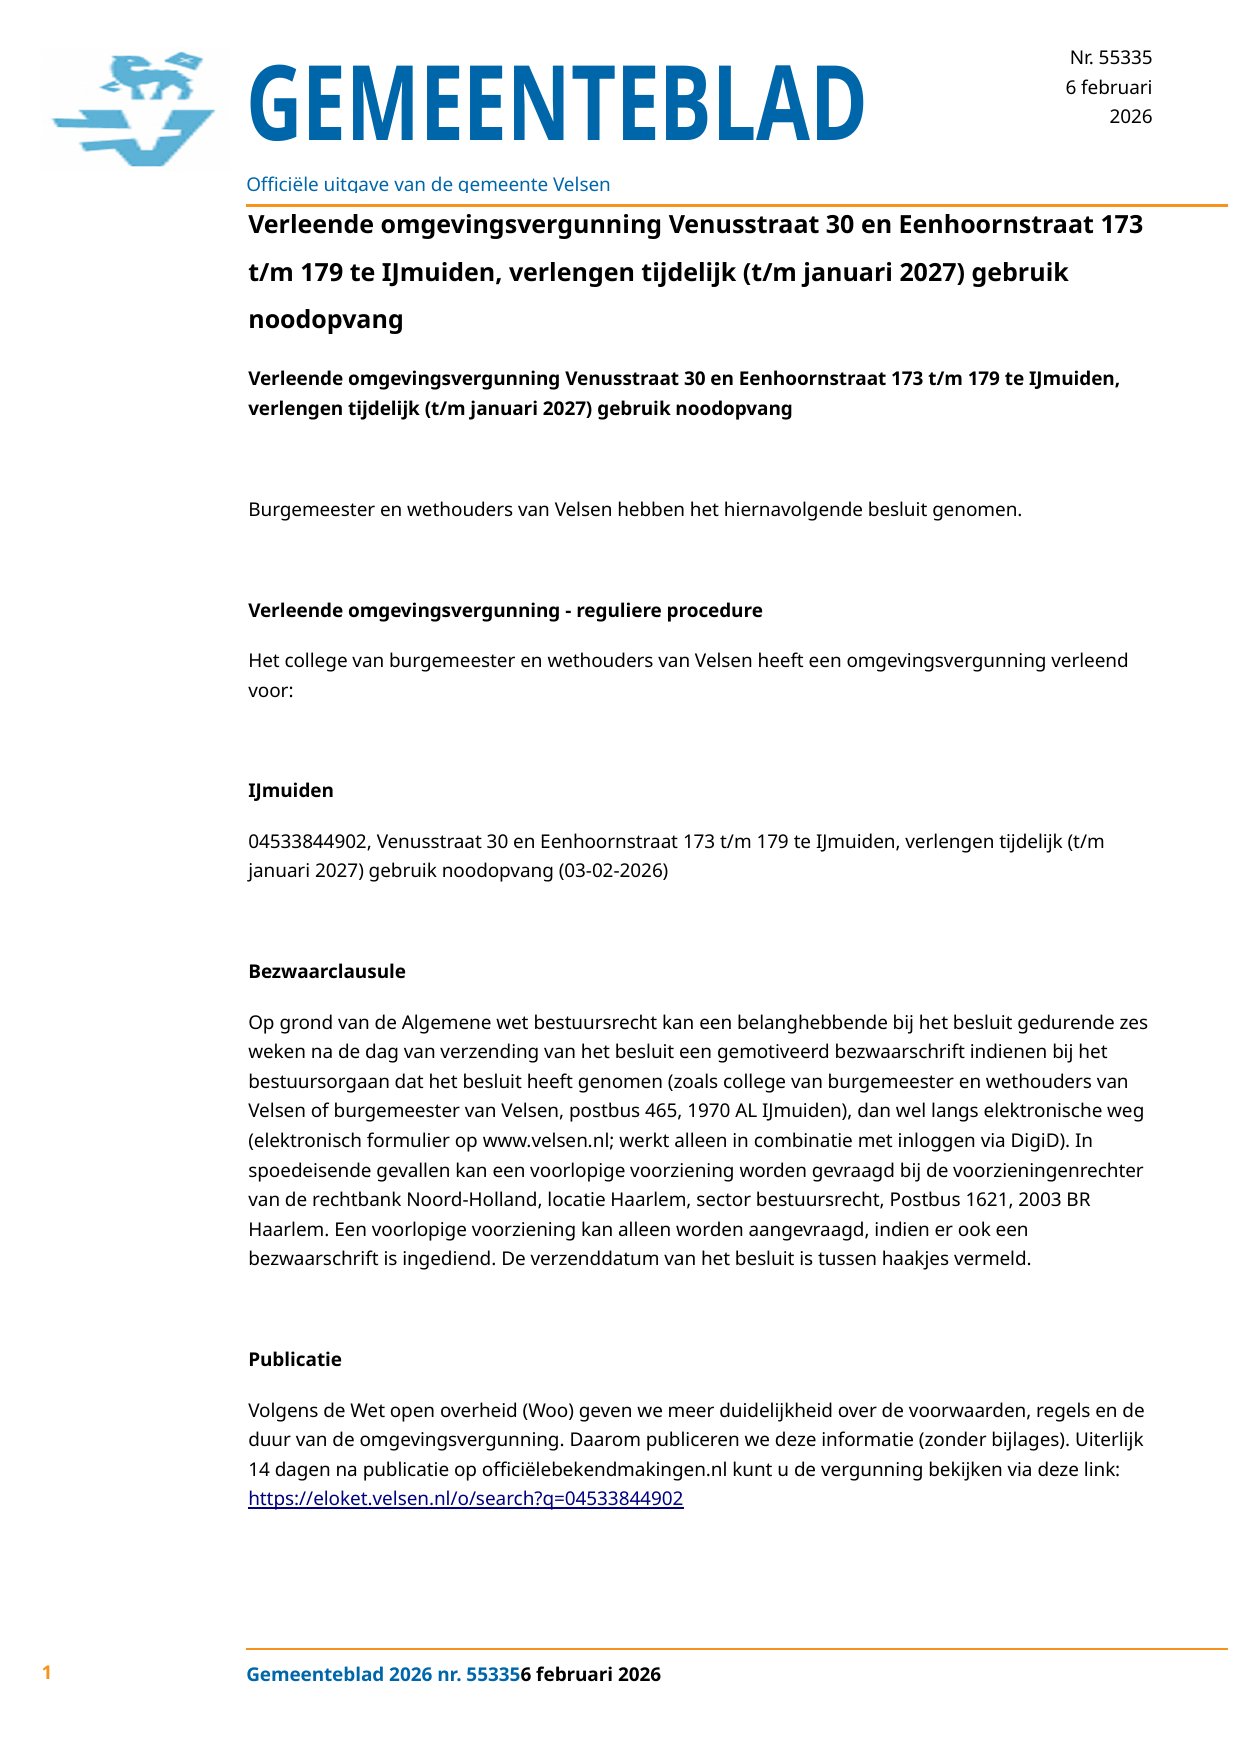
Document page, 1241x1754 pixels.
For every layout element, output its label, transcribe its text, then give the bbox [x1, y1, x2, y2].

text Verleende omgevingsvergunning Venusstraat 30 en Eenhoornstraat 173 t/m 179 te IJmuiden, verlengen tijdelijk (t/m januari 2027) gebruik noodopvang [248, 366, 1152, 421]
text Bezwaarclausule [248, 958, 1152, 984]
text 04533844902, Venusstraat 30 en Eenhoornstraat 173 t/m 179 te IJmuiden, verlengen tijdelijk (t/m januari 2027) gebruik noodopvang (03-02-2026) [248, 828, 1152, 883]
text Verleende omgevingsvergunning - reguliere procedure [248, 597, 1152, 622]
text Volgens de Wet open overheid (Woo) geven we meer duidelijkheid over de voorwaarden, regels en de duur van de omgevingsvergunning. Daarom publiceren we deze informatie (zonder bijlages). Uiterlijk 14 dagen na publicatie op officiëlebekendmakingen.nl kunt u de vergunning bekijken via deze link: https://eloket.velsen.nl/o/search?q=04533844902 [248, 1397, 1152, 1511]
text Publicatie [248, 1346, 1152, 1372]
text IJmuiden [248, 778, 1152, 803]
picture [41, 47, 231, 172]
text Het college van burgemeester en wethouders van Velsen heeft een omgevingsvergunning verleend voor: [248, 647, 1152, 702]
text Op grond van de Algemene wet bestuursrecht kan een belanghebbende bij het besluit gedurende zes weken na de dag van verzending van het besluit een gemotiveerd bezwaarschrift indienen bij het bestuursorgaan dat het besluit heeft genomen (zoals college van burgemeester en wethouders van Velsen of burgemeester van Velsen, postbus 465, 1970 AL IJmuiden), dan wel langs elektronische weg (elektronisch formulier op www.velsen.nl; werkt alleen in combinatie met inloggen via DigiD). In spoedeisende gevallen kan een voorlopige voorziening worden gevraagd bij de voorzieningenrechter van de rechtbank Noord-Holland, locatie Haarlem, sector bestuursrecht, Postbus 1621, 2003 BR Haarlem. Een voorlopige voorziening kan alleen worden aangevraagd, indien er ook een bezwaarschrift is ingediend. De verzenddatum van het besluit is tussen haakjes vermeld. [248, 1009, 1152, 1271]
text Burgemeester en wethouders van Velsen hebben het hiernavolgende besluit genomen. [248, 496, 1152, 522]
text Verleende omgevingsvergunning Venusstraat 30 en Eenhoornstraat 173 t/m 179 te IJmuiden, verlengen tijdelijk (t/m januari 2027) gebruik noodopvang [248, 207, 1152, 336]
